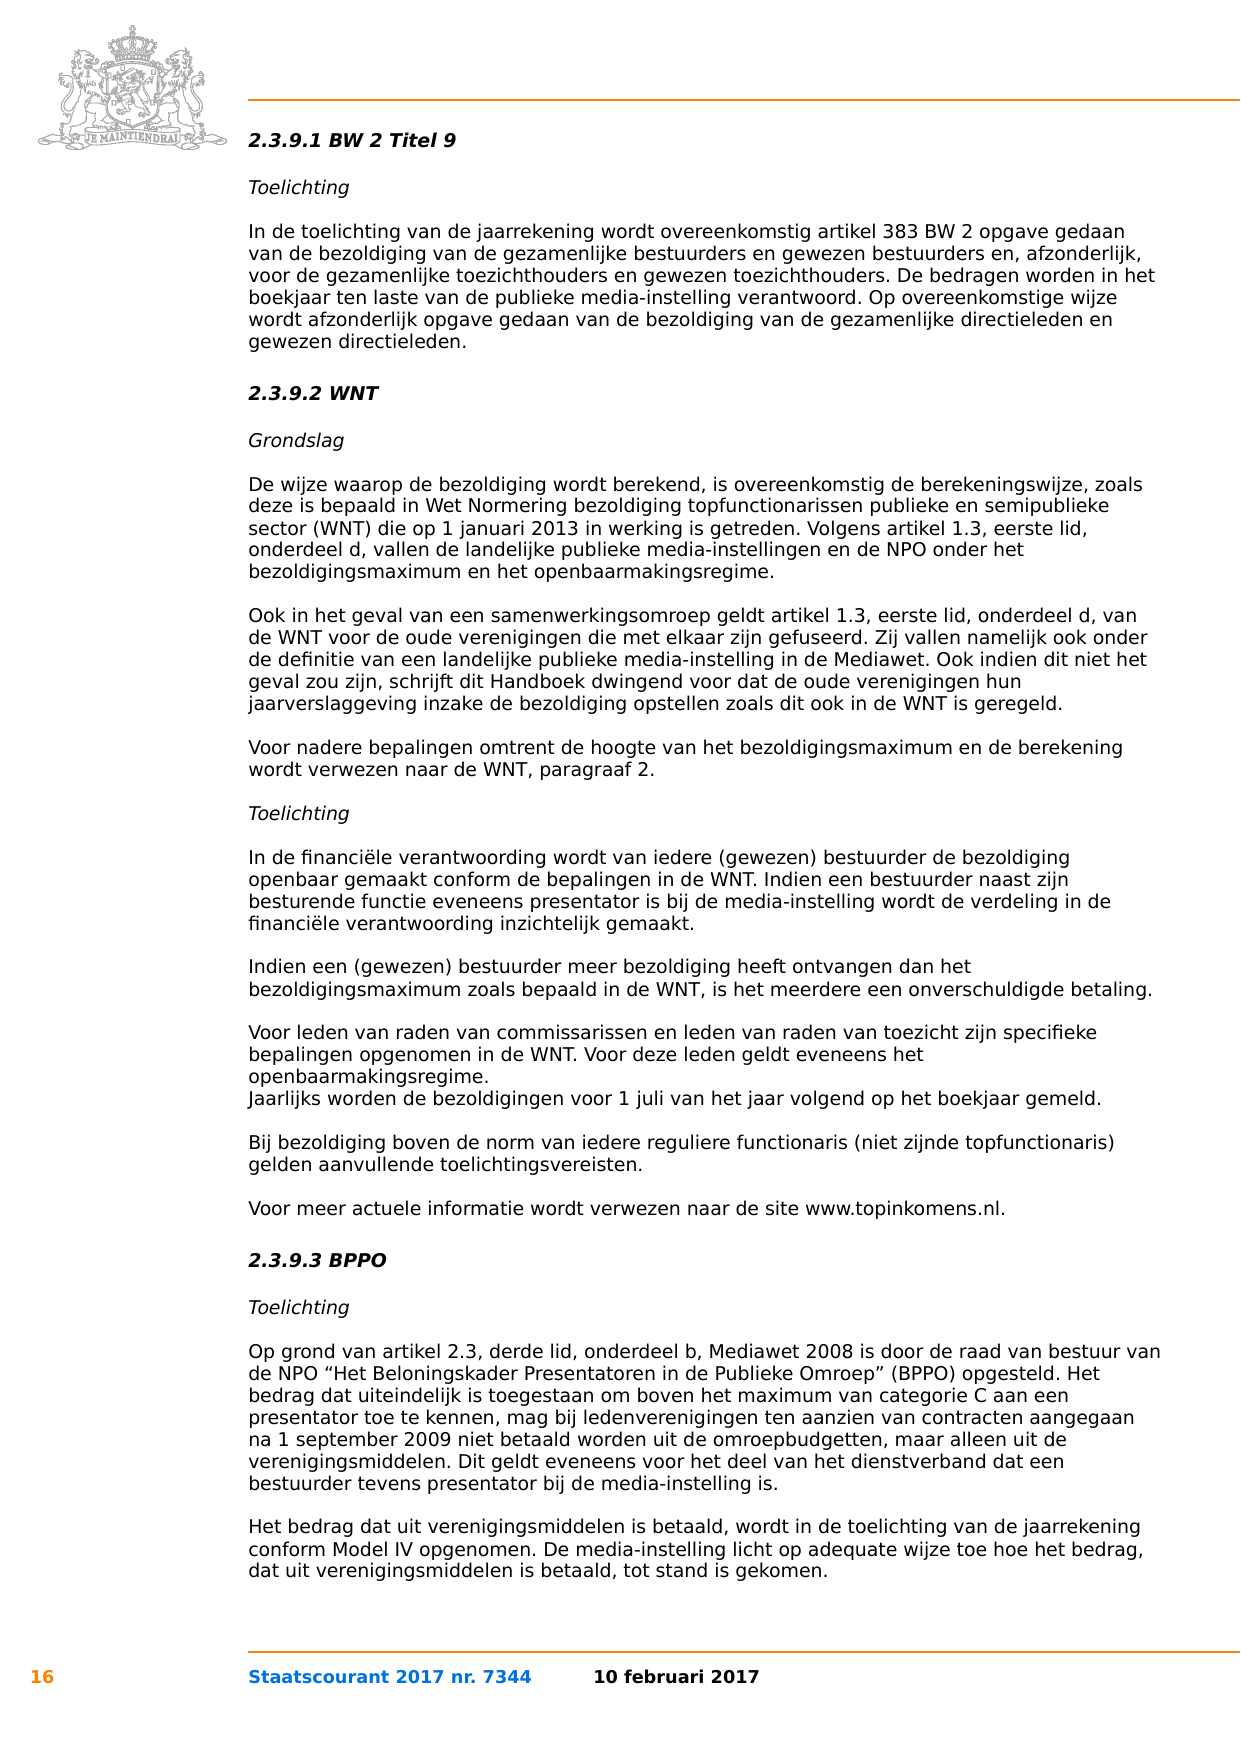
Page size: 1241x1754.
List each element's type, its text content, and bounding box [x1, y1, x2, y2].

picture [38, 25, 227, 150]
text Jaarlijks worden de bezoldigingen voor 1 juli van het jaar volgend op het boekjaar gemeld. [248, 1088, 1163, 1110]
subtitle Toelichting [248, 1297, 1163, 1319]
subtitle Toelichting [248, 803, 1163, 825]
text Voor meer actuele informatie wordt verwezen naar de site www.topinkomens.nl. [248, 1198, 1163, 1220]
text Ook in het geval van een samenwerkingsomroep geldt artikel 1.3, eerste lid, onderdeel d, van de WNT voor de oude verenigingen die met elkaar zijn gefuseerd. Zij vallen namelijk ook onder de definitie van een landelijke publieke media-instelling in de Mediawet. Ook indien dit niet het geval zou zijn, schrijft dit Handboek dwingend voor dat de oude verenigingen hun jaarverslaggeving inzake de bezoldiging opstellen zoals dit ook in de WNT is geregeld. [248, 605, 1163, 715]
text Op grond van artikel 2.3, derde lid, onderdeel b, Mediawet 2008 is door de raad van bestuur van de NPO “Het Beloningskader Presentatoren in de Publieke Omroep” (BPPO) opgesteld. Het bedrag dat uiteindelijk is toegestaan om boven het maximum van categorie C aan een presentator toe te kennen, mag bij ledenverenigingen ten aanzien van contracten aangegaan na 1 september 2009 niet betaald worden uit de omroepbudgetten, maar alleen uit de verenigingsmiddelen. Dit geldt eveneens voor het deel van het dienstverband dat een bestuurder tevens presentator bij de media-instelling is. [248, 1341, 1163, 1494]
text Voor leden van raden van commissarissen en leden van raden van toezicht zijn specifieke bepalingen opgenomen in de WNT. Voor deze leden geldt eveneens het openbaarmakingsregime. [248, 1022, 1163, 1088]
subtitle 2.3.9.1 BW 2 Titel 9 [248, 130, 1163, 152]
text De wijze waarop de bezoldiging wordt berekend, is overeenkomstig de berekeningswijze, zoals deze is bepaald in Wet Normering bezoldiging topfunctionarissen publieke en semipublieke sector (WNT) die op 1 januari 2013 in werking is getreden. Volgens artikel 1.3, eerste lid, onderdeel d, vallen de landelijke publieke media-instellingen en de NPO onder het bezoldigingsmaximum en het openbaarmakingsregime. [248, 473, 1163, 583]
subtitle Toelichting [248, 177, 1163, 199]
text In de toelichting van de jaarrekening wordt overeenkomstig artikel 383 BW 2 opgave gedaan van de bezoldiging van de gezamenlijke bestuurders en gewezen bestuurders en, afzonderlijk, voor de gezamenlijke toezichthouders en gewezen toezichthouders. De bedragen worden in het boekjaar ten laste van de publieke media-instelling verantwoord. Op overeenkomstige wijze wordt afzonderlijk opgave gedaan van de bezoldiging van de gezamenlijke directieleden en gewezen directieleden. [248, 221, 1163, 353]
text Het bedrag dat uit verenigingsmiddelen is betaald, wordt in de toelichting van de jaarrekening conform Model IV opgenomen. De media-instelling licht op adequate wijze toe hoe het bedrag, dat uit verenigingsmiddelen is betaald, tot stand is gekomen. [248, 1516, 1163, 1582]
subtitle Grondslag [248, 429, 1163, 452]
text Indien een (gewezen) bestuurder meer bezoldiging heeft ontvangen dan het bezoldigingsmaximum zoals bepaald in de WNT, is het meerdere een onverschuldigde betaling. [248, 956, 1163, 1000]
text Bij bezoldiging boven de norm van iedere reguliere functionaris (niet zijnde topfunctionaris) gelden aanvullende toelichtingsvereisten. [248, 1132, 1163, 1176]
text In de financiële verantwoording wordt van iedere (gewezen) bestuurder de bezoldiging openbaar gemaakt conform de bepalingen in de WNT. Indien een bestuurder naast zijn besturende functie eveneens presentator is bij de media-instelling wordt de verdeling in de financiële verantwoording inzichtelijk gemaakt. [248, 847, 1163, 934]
text Voor nadere bepalingen omtrent de hoogte van het bezoldigingsmaximum en de berekening wordt verwezen naar de WNT, paragraaf 2. [248, 737, 1163, 781]
subtitle 2.3.9.3 BPPO [248, 1250, 1163, 1272]
subtitle 2.3.9.2 WNT [248, 383, 1163, 404]
